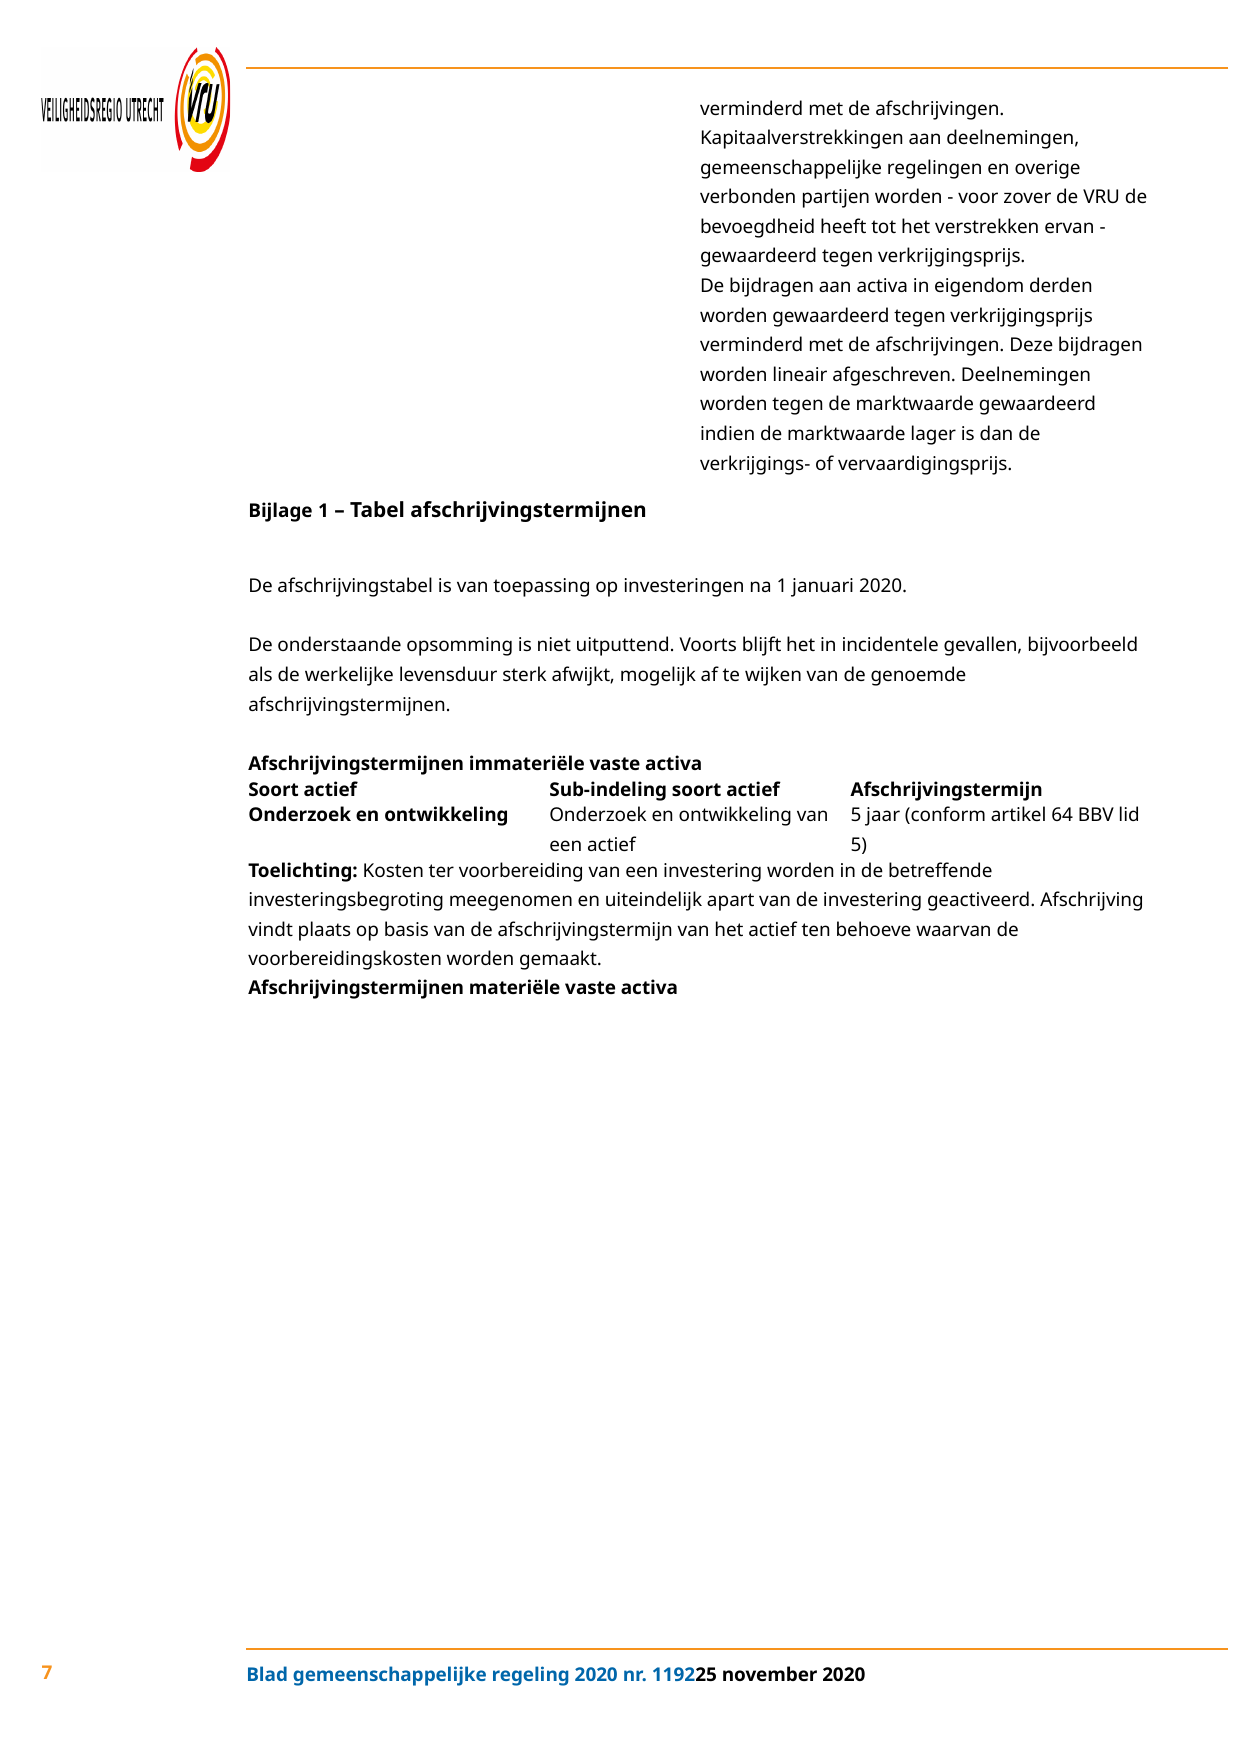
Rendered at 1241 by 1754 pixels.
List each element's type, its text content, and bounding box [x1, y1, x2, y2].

picture [41, 47, 231, 172]
text Afschrijvingstermijnen materiële vaste activa [248, 974, 1152, 1000]
table_cell 5 jaar (conform artikel 64 BBV lid 5) [850, 802, 1152, 857]
text Bijlage 1 – Tabel afschrijvingstermijnen [248, 495, 1152, 523]
text Afschrijvingstermijnen immateriële vaste activa [248, 750, 1152, 776]
text De onderstaande opsomming is niet uitputtend. Voorts blijft het in incidentele gevallen, bijvoorbeeld als de werkelijke levensduur sterk afwijkt, mogelijk af te wijken van de genoemde afschrijvingstermijnen. [248, 632, 1152, 717]
table_header Soort actief [248, 776, 549, 802]
table_header Sub-indeling soort actief [549, 776, 850, 802]
table_cell [248, 95, 700, 476]
table_cell Onderzoek en ontwikkeling [248, 802, 549, 857]
text De afschrijvingstabel is van toepassing op investeringen na 1 januari 2020. [248, 572, 1152, 598]
table_header Afschrijvingstermijn [850, 776, 1152, 802]
table_cell Onderzoek en ontwikkeling van een actief [549, 802, 850, 857]
table_cell Toelichting: Kosten ter voorbereiding van een investering worden in de betreffende investeringsbegroting meegenomen en uiteindelijk apart van de investering geactiveerd. Afschrijving vindt plaats op basis van de afschrijvingstermijn van het actief ten behoeve waarvan de voorbereidingskosten worden gemaakt. [248, 857, 1152, 971]
table_cell verminderd met de afschrijvingen. Kapitaalverstrekkingen aan deelnemingen, gemeenschappelijke regelingen en overige verbonden partijen worden - voor zover de VRU de bevoegdheid heeft tot het verstrekken ervan - gewaardeerd tegen verkrijgingsprijs. De bijdragen aan activa in eigendom derden worden gewaardeerd tegen verkrijgingsprijs verminderd met de afschrijvingen. Deze bijdragen worden lineair afgeschreven. Deelnemingen worden tegen de marktwaarde gewaardeerd indien de marktwaarde lager is dan de verkrijgings- of vervaardigingsprijs. [700, 95, 1152, 476]
